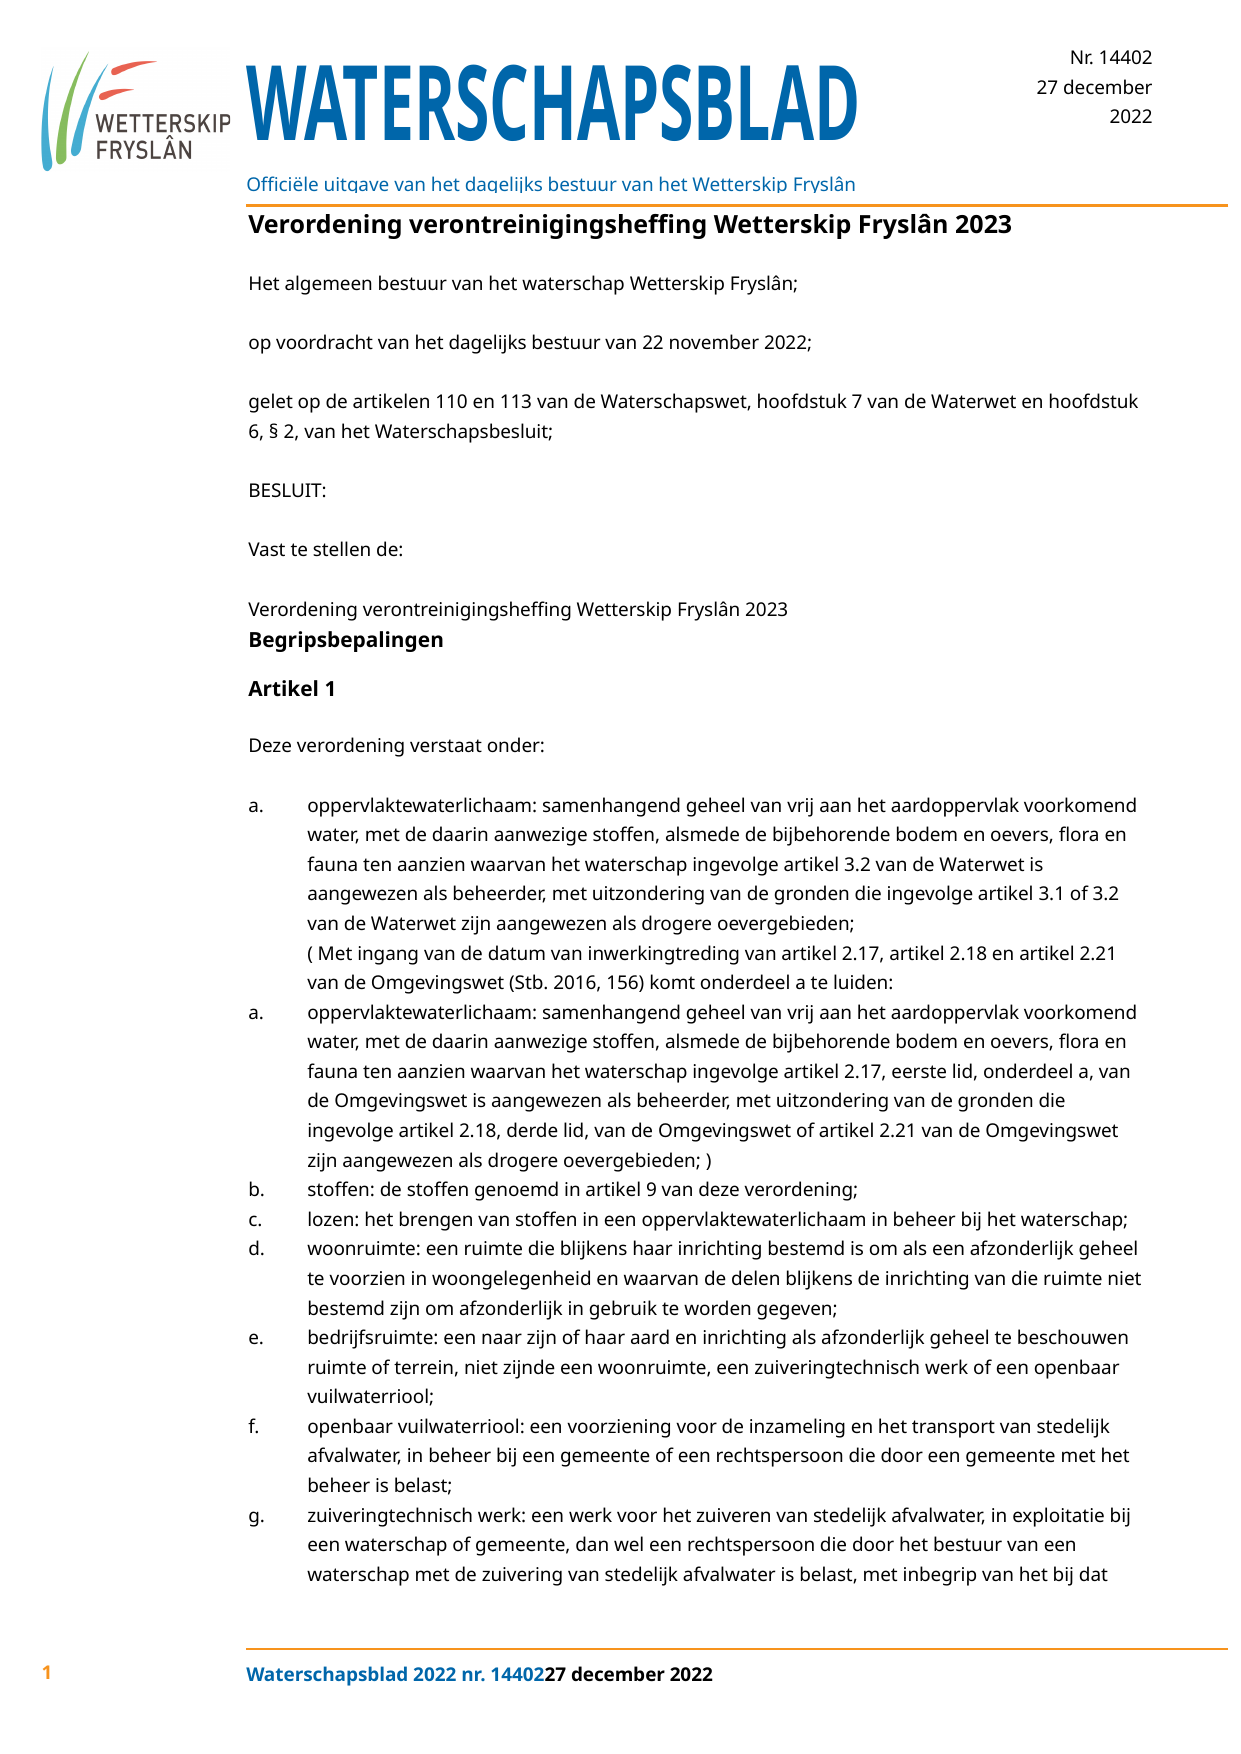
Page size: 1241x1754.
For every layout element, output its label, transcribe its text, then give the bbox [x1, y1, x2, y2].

list lozen: het brengen van stoffen in een oppervlaktewaterlichaam in beheer bij het waterschap; [248, 1206, 1152, 1232]
text Verordening verontreinigingsheffing Wetterskip Fryslân 2023 [248, 596, 1152, 621]
text Vast te stellen de: [248, 537, 1152, 562]
picture [41, 47, 231, 172]
list stoffen: de stoffen genoemd in artikel 9 van deze verordening; [248, 1176, 1152, 1202]
text Deze verordening verstaat onder: [248, 733, 1152, 758]
list bedrijfsruimte: een naar zijn of haar aard en inrichting als afzonderlijk geheel te beschouwen ruimte of terrein, niet zijnde een woonruimte, een zuiveringtechnisch werk of een openbaar vuilwaterriool; [248, 1324, 1152, 1409]
text Het algemeen bestuur van het waterschap Wetterskip Fryslân; [248, 270, 1152, 296]
list woonruimte: een ruimte die blijkens haar inrichting bestemd is om als een afzonderlijk geheel te voorzien in woongelegenheid en waarvan de delen blijkens de inrichting van die ruimte niet bestemd zijn om afzonderlijk in gebruik te worden gegeven; [248, 1236, 1152, 1320]
list ( Met ingang van de datum van inwerkingtreding van artikel 2.17, artikel 2.18 en artikel 2.21 van de Omgevingswet (Stb. 2016, 156) komt onderdeel a te luiden: [248, 940, 1152, 995]
text Begripsbepalingen [248, 625, 1152, 654]
list zuiveringtechnisch werk: een werk voor het zuiveren van stedelijk afvalwater, in exploitatie bij een waterschap of gemeente, dan wel een rechtspersoon die door het bestuur van een waterschap met de zuivering van stedelijk afvalwater is belast, met inbegrip van het bij dat [248, 1502, 1152, 1587]
list oppervlaktewaterlichaam: samenhangend geheel van vrij aan het aardoppervlak voorkomend water, met de daarin aanwezige stoffen, alsmede de bijbehorende bodem en oevers, flora en fauna ten aanzien waarvan het waterschap ingevolge artikel 2.17, eerste lid, onderdeel a, van de Omgevingswet is aangewezen als beheerder, met uitzondering van de gronden die ingevolge artikel 2.18, derde lid, van de Omgevingswet of artikel 2.21 van de Omgevingswet zijn aangewezen als drogere oevergebieden; ) [248, 999, 1152, 1172]
text gelet op de artikelen 110 en 113 van de Waterschapswet, hoofdstuk 7 van de Waterwet en hoofdstuk 6, § 2, van het Waterschapsbesluit; [248, 389, 1152, 444]
text BESLUIT: [248, 477, 1152, 503]
text Artikel 1 [248, 674, 1152, 703]
list oppervlaktewaterlichaam: samenhangend geheel van vrij aan het aardoppervlak voorkomend water, met de daarin aanwezige stoffen, alsmede de bijbehorende bodem en oevers, flora en fauna ten aanzien waarvan het waterschap ingevolge artikel 3.2 van de Waterwet is aangewezen als beheerder, met uitzondering van de gronden die ingevolge artikel 3.1 of 3.2 van de Waterwet zijn aangewezen als drogere oevergebieden; [248, 792, 1152, 936]
list openbaar vuilwaterriool: een voorziening voor de inzameling en het transport van stedelijk afvalwater, in beheer bij een gemeente of een rechtspersoon die door een gemeente met het beheer is belast; [248, 1413, 1152, 1498]
text Verordening verontreinigingsheffing Wetterskip Fryslân 2023 [248, 207, 1152, 241]
text op voordracht van het dagelijks bestuur van 22 november 2022; [248, 329, 1152, 355]
